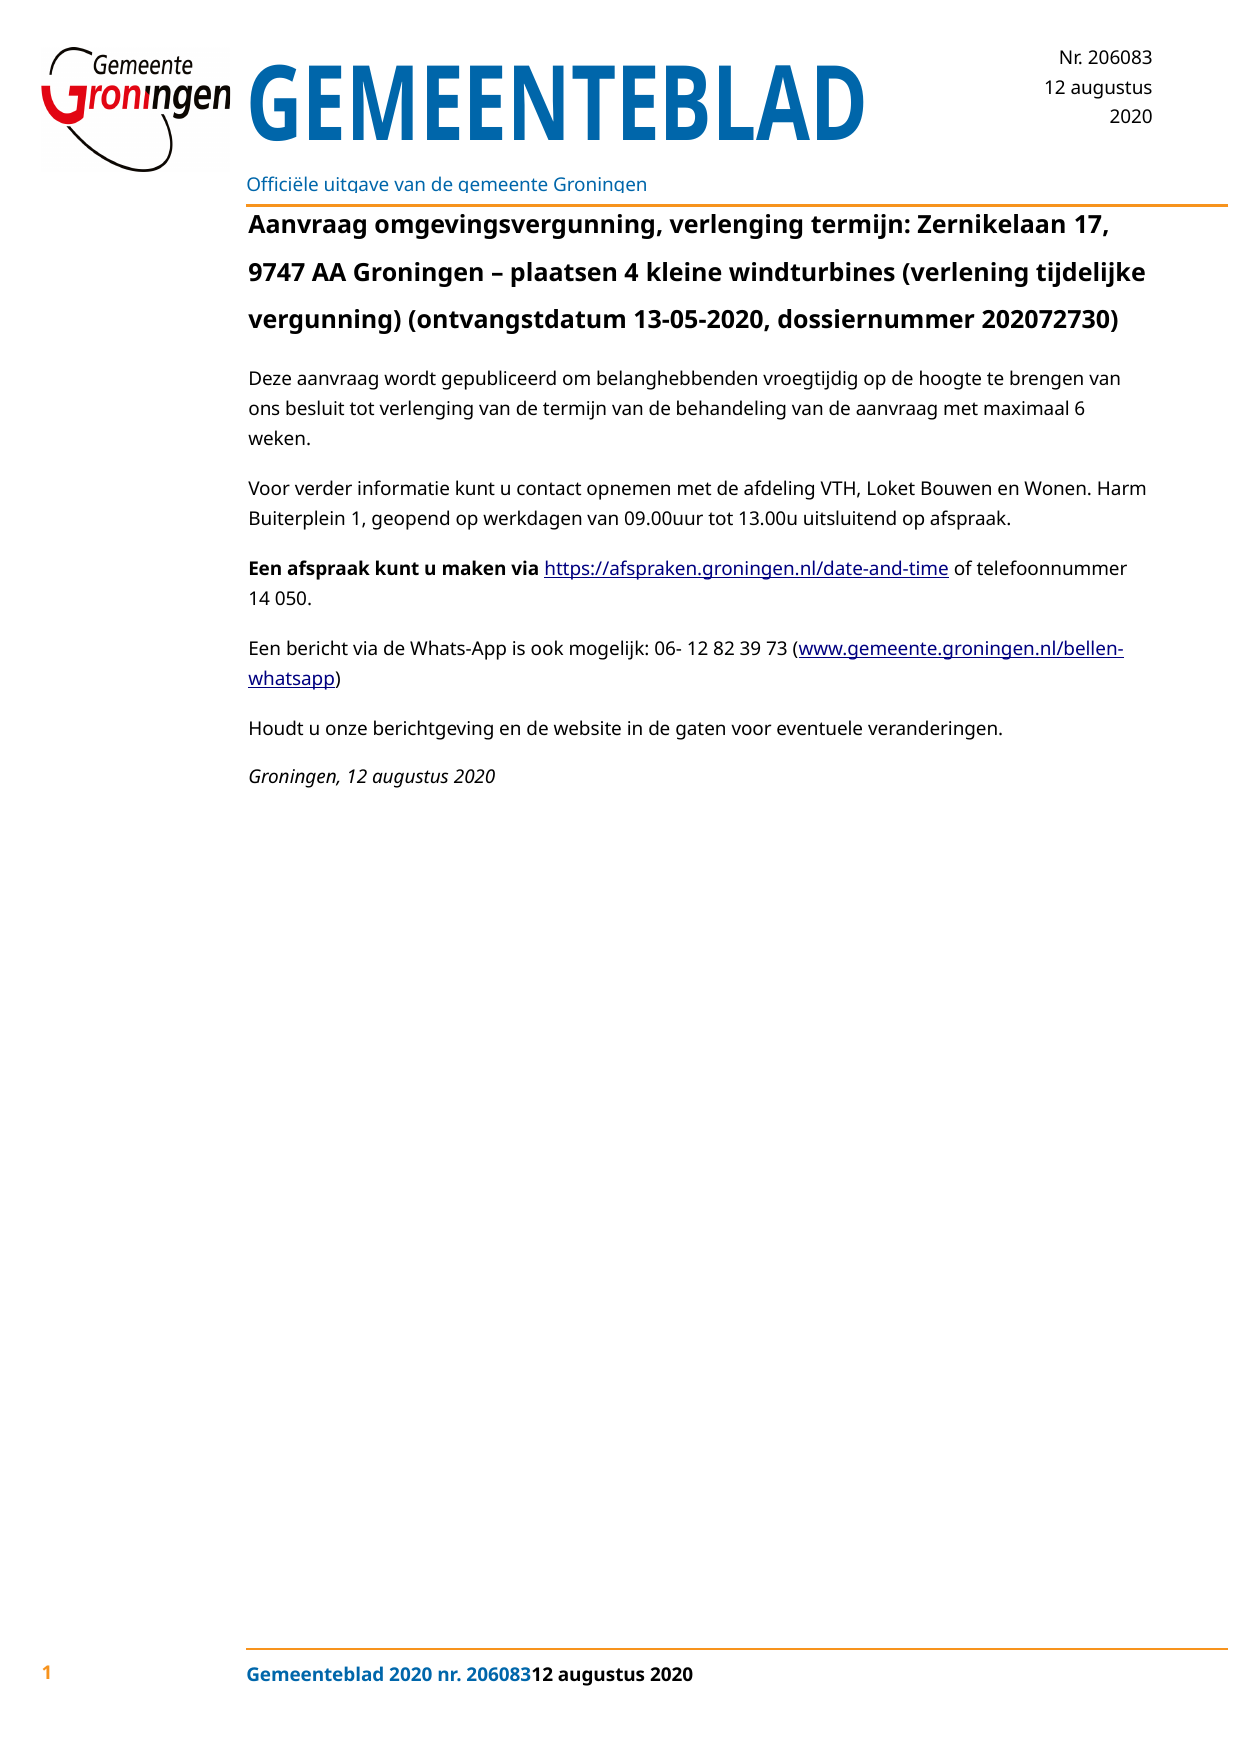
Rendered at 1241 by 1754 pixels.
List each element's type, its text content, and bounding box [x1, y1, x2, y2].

text Voor verder informatie kunt u contact opnemen met de afdeling VTH, Loket Bouwen en Wonen. Harm Buiterplein 1, geopend op werkdagen van 09.00uur tot 13.00u uitsluitend op afspraak. [248, 475, 1152, 530]
text Een bericht via de Whats-App is ook mogelijk: 06- 12 82 39 73 (www.gemeente.groningen.nl/bellen-whatsapp) [248, 635, 1152, 690]
text Groningen, 12 augustus 2020 [248, 763, 1152, 789]
text Houdt u onze berichtgeving en de website in de gaten voor eventuele veranderingen. [248, 715, 1152, 741]
text Deze aanvraag wordt gepubliceerd om belanghebbenden vroegtijdig op de hoogte te brengen van ons besluit tot verlenging van de termijn van de behandeling van de aanvraag met maximaal 6 weken. [248, 366, 1152, 450]
picture [41, 47, 231, 172]
text Aanvraag omgevingsvergunning, verlenging termijn: Zernikelaan 17, 9747 AA Groningen – plaatsen 4 kleine windturbines (verlening tijdelijke vergunning) (ontvangstdatum 13-05-2020, dossiernummer 202072730) [248, 207, 1152, 336]
text Een afspraak kunt u maken via https://afspraken.groningen.nl/date-and-time of telefoonnummer 14 050. [248, 555, 1152, 610]
